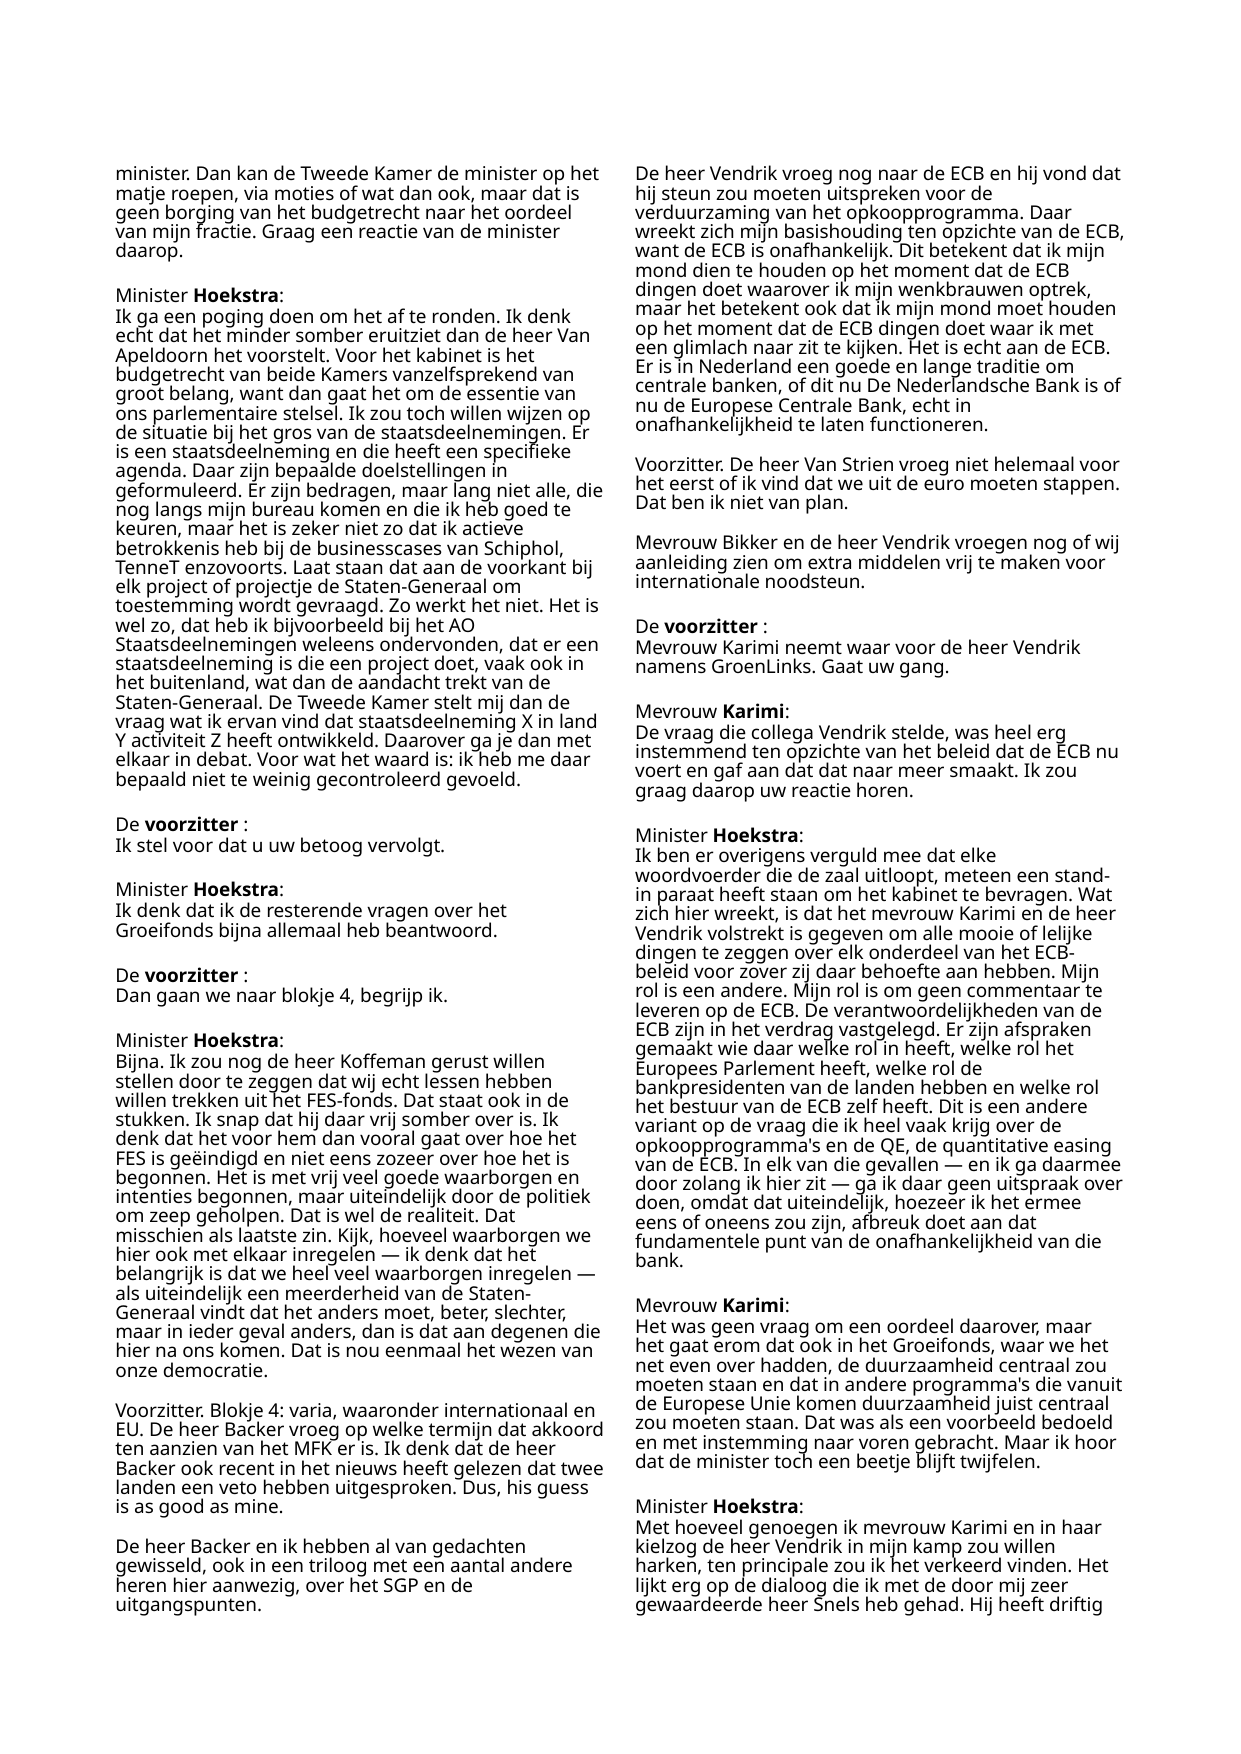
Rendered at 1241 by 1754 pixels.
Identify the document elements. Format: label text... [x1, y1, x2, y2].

text Ik denk dat ik de resterende vragen over het Groeifonds bijna allemaal heb beantwoord. [115, 902, 605, 941]
text Voorzitter. De heer Van Strien vroeg niet helemaal voor het eerst of ik vind dat we uit de euro moeten stappen. Dat ben ik niet van plan. [635, 456, 1125, 514]
text minister. Dan kan de Tweede Kamer de minister op het matje roepen, via moties of wat dan ook, maar dat is geen borging van het budgetrecht naar het oordeel van mijn fractie. Graag een reactie van de minister daarop. [115, 165, 605, 262]
text De voorzitter : [635, 613, 1125, 639]
text Minister Hoekstra: [115, 282, 605, 308]
text Bijna. Ik zou nog de heer Koffeman gerust willen stellen door te zeggen dat wij echt lessen hebben willen trekken uit het FES-fonds. Dat staat ook in de stukken. Ik snap dat hij daar vrij somber over is. Ik denk dat het voor hem dan vooral gaat over hoe het FES is geëindigd en niet eens zozeer over hoe het is begonnen. Het is met vrij veel goede waarborgen en intenties begonnen, maar uiteindelijk door de politiek om zeep geholpen. Dat is wel de realiteit. Dat misschien als laatste zin. Kijk, hoeveel waarborgen we hier ook met elkaar inregelen — ik denk dat het belangrijk is dat we heel veel waarborgen inregelen — als uiteindelijk een meerderheid van de Staten-Generaal vindt dat het anders moet, beter, slechter, maar in ieder geval anders, dan is dat aan degenen die hier na ons komen. Dat is nou eenmaal het wezen van onze democratie. [115, 1053, 605, 1381]
text De heer Backer en ik hebben al van gedachten gewisseld, ook in een triloog met een aantal andere heren hier aanwezig, over het SGP en de uitgangspunten. [115, 1538, 605, 1615]
text Dan gaan we naar blokje 4, begrijp ik. [115, 987, 605, 1007]
text De heer Vendrik vroeg nog naar de ECB en hij vond dat hij steun zou moeten uitspreken voor de verduurzaming van het opkoopprogramma. Daar wreekt zich mijn basishouding ten opzichte van de ECB, want de ECB is onafhankelijk. Dit betekent dat ik mijn mond dien te houden op het moment dat de ECB dingen doet waarover ik mijn wenkbrauwen optrek, maar het betekent ook dat ik mijn mond moet houden op het moment dat de ECB dingen doet waar ik met een glimlach naar zit te kijken. Het is echt aan de ECB. Er is in Nederland een goede en lange traditie om centrale banken, of dit nu De Nederlandsche Bank is of nu de Europese Centrale Bank, echt in onafhankelijkheid te laten functioneren. [635, 165, 1125, 435]
text Het was geen vraag om een oordeel daarover, maar het gaat erom dat ook in het Groeifonds, waar we het net even over hadden, de duurzaamheid centraal zou moeten staan en dat in andere programma's die vanuit de Europese Unie komen duurzaamheid juist centraal zou moeten staan. Dat was als een voorbeeld bedoeld en met instemming naar voren gebracht. Maar ik hoor dat de minister toch een beetje blijft twijfelen. [635, 1318, 1125, 1472]
text Mevrouw Karimi: [635, 698, 1125, 724]
text De vraag die collega Vendrik stelde, was heel erg instemmend ten opzichte van het beleid dat de ECB nu voert en gaf aan dat dat naar meer smaakt. Ik zou graag daarop uw reactie horen. [635, 724, 1125, 801]
text Ik ga een poging doen om het af te ronden. Ik denk echt dat het minder somber eruitziet dan de heer Van Apeldoorn het voorstelt. Voor het kabinet is het budgetrecht van beide Kamers vanzelfsprekend van groot belang, want dan gaat het om de essentie van ons parlementaire stelsel. Ik zou toch willen wijzen op de situatie bij het gros van de staatsdeelnemingen. Er is een staatsdeelneming en die heeft een specifieke agenda. Daar zijn bepaalde doelstellingen in geformuleerd. Er zijn bedragen, maar lang niet alle, die nog langs mijn bureau komen en die ik heb goed te keuren, maar het is zeker niet zo dat ik actieve betrokkenis heb bij de businesscases van Schiphol, TenneT enzovoorts. Laat staan dat aan de voorkant bij elk project of projectje de Staten-Generaal om toestemming wordt gevraagd. Zo werkt het niet. Het is wel zo, dat heb ik bijvoorbeeld bij het AO Staatsdeelnemingen weleens ondervonden, dat er een staatsdeelneming is die een project doet, vaak ook in het buitenland, wat dan de aandacht trekt van de Staten-Generaal. De Tweede Kamer stelt mij dan de vraag wat ik ervan vind dat staatsdeelneming X in land Y activiteit Z heeft ontwikkeld. Daarover ga je dan met elkaar in debat. Voor wat het waard is: ik heb me daar bepaald niet te weinig gecontroleerd gevoeld. [115, 308, 605, 790]
text Minister Hoekstra: [635, 1493, 1125, 1519]
text Minister Hoekstra: [635, 822, 1125, 847]
text Voorzitter. Blokje 4: varia, waaronder internationaal en EU. De heer Backer vroeg op welke termijn dat akkoord ten aanzien van het MFK er is. Ik denk dat de heer Backer ook recent in het nieuws heeft gelezen dat twee landen een veto hebben uitgesproken. Dus, his guess is as good as mine. [115, 1402, 605, 1517]
text Ik ben er overigens verguld mee dat elke woordvoerder die de zaal uitloopt, meteen een stand-in paraat heeft staan om het kabinet te bevragen. Wat zich hier wreekt, is dat het mevrouw Karimi en de heer Vendrik volstrekt is gegeven om alle mooie of lelijke dingen te zeggen over elk onderdeel van het ECB-beleid voor zover zij daar behoefte aan hebben. Mijn rol is een andere. Mijn rol is om geen commentaar te leveren op de ECB. De verantwoordelijkheden van de ECB zijn in het verdrag vastgelegd. Er zijn afspraken gemaakt wie daar welke rol in heeft, welke rol het Europees Parlement heeft, welke rol de bankpresidenten van de landen hebben en welke rol het bestuur van de ECB zelf heeft. Dit is een andere variant op de vraag die ik heel vaak krijg over de opkoopprogramma's en de QE, de quantitative easing van de ECB. In elk van die gevallen — en ik ga daarmee door zolang ik hier zit — ga ik daar geen uitspraak over doen, omdat dat uiteindelijk, hoezeer ik het ermee eens of oneens zou zijn, afbreuk doet aan dat fundamentele punt van de onafhankelijkheid van die bank. [635, 847, 1125, 1271]
text Mevrouw Karimi: [635, 1292, 1125, 1318]
text Ik stel voor dat u uw betoog vervolgt. [115, 837, 605, 856]
text Mevrouw Karimi neemt waar voor de heer Vendrik namens GroenLinks. Gaat uw gang. [635, 639, 1125, 677]
text De voorzitter : [115, 962, 605, 987]
text Mevrouw Bikker en de heer Vendrik vroegen nog of wij aanleiding zien om extra middelen vrij te maken voor internationale noodsteun. [635, 534, 1125, 592]
text Minister Hoekstra: [115, 1028, 605, 1053]
text De voorzitter : [115, 811, 605, 837]
text Minister Hoekstra: [115, 877, 605, 902]
text Met hoeveel genoegen ik mevrouw Karimi en in haar kielzog de heer Vendrik in mijn kamp zou willen harken, ten principale zou ik het verkeerd vinden. Het lijkt erg op de dialoog die ik met de door mij zeer gewaardeerde heer Snels heb gehad. Hij heeft driftig [635, 1519, 1125, 1615]
